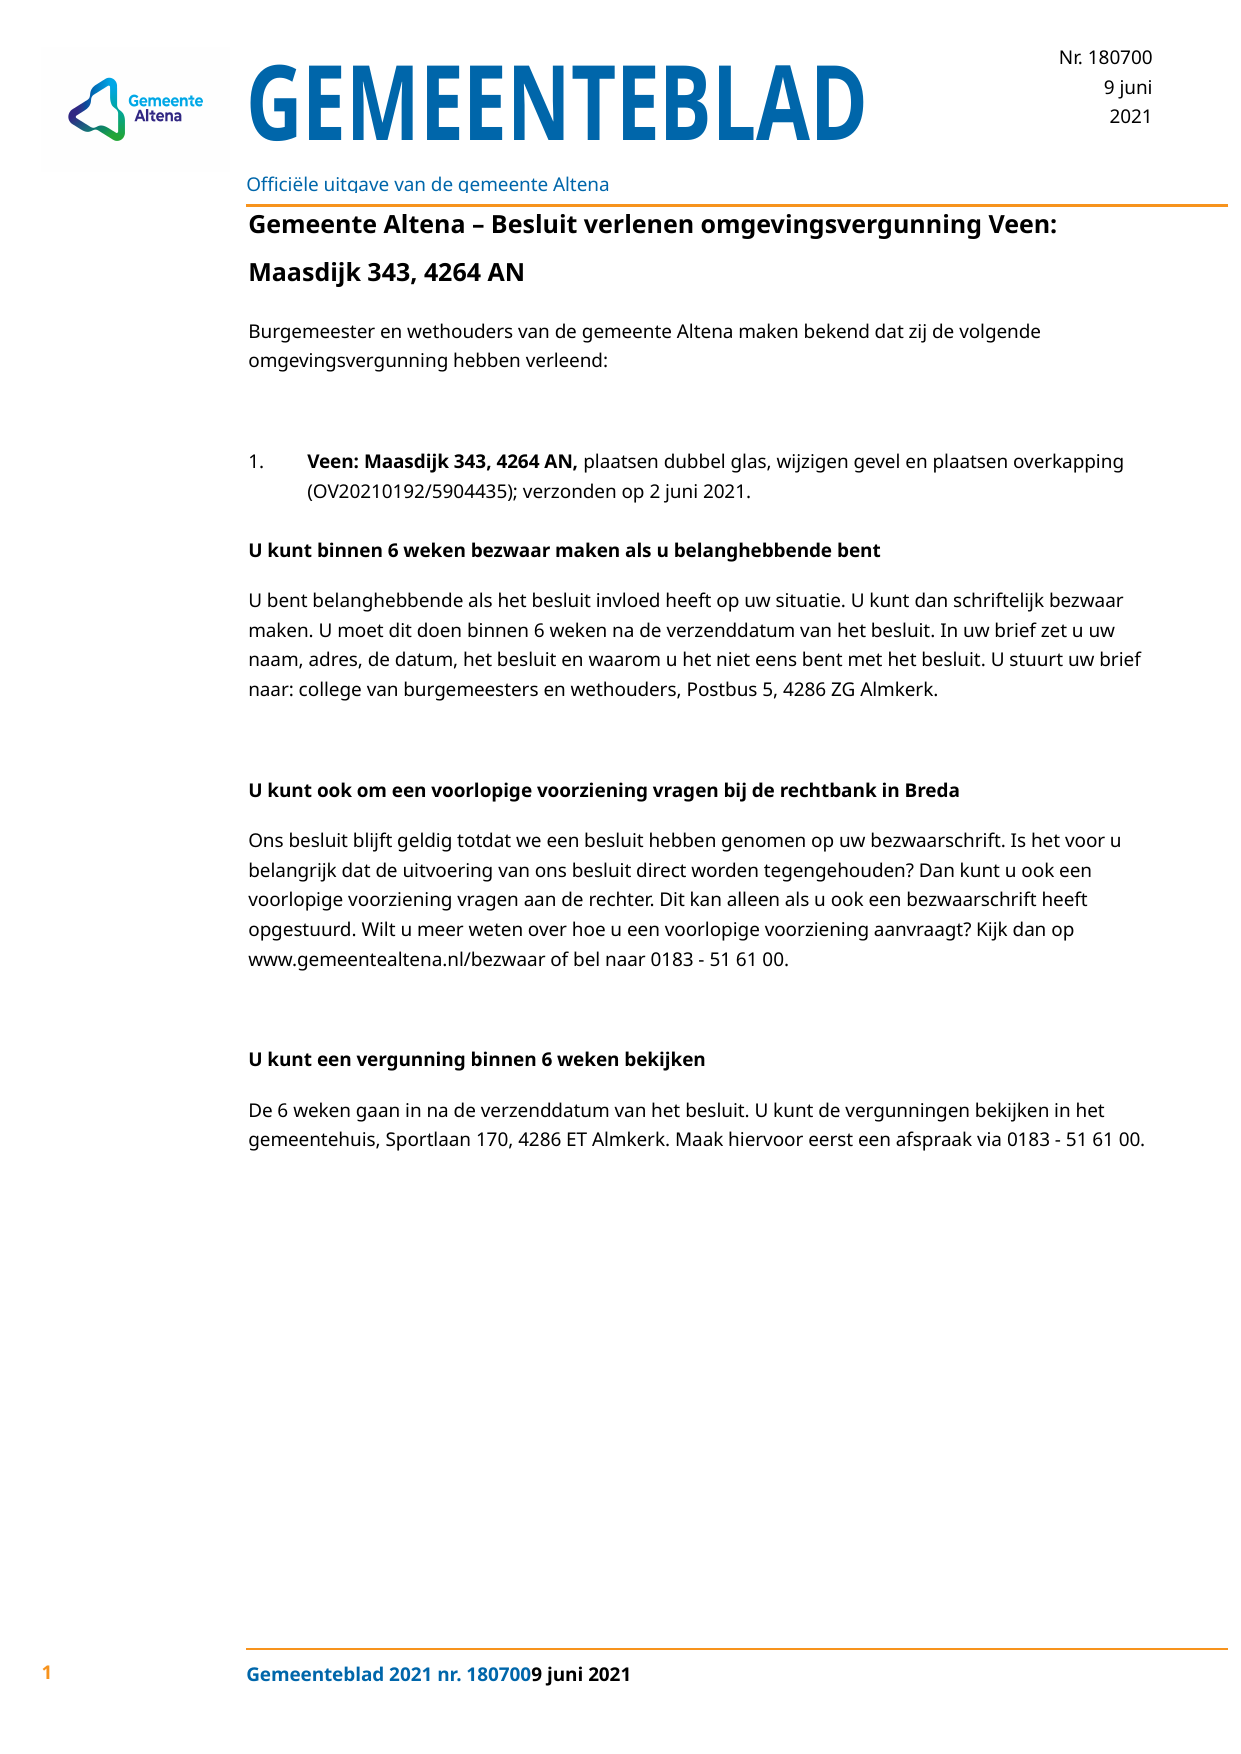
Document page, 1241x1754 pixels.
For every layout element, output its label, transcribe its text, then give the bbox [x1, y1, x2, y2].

picture [41, 47, 231, 172]
text Burgemeester en wethouders van de gemeente Altena maken bekend dat zij de volgende omgevingsvergunning hebben verleend: [248, 318, 1152, 373]
text Ons besluit blijft geldig totdat we een besluit hebben genomen op uw bezwaarschrift. Is het voor u belangrijk dat de uitvoering van ons besluit direct worden tegengehouden? Dan kunt u ook een voorlopige voorziening vragen aan de rechter. Dit kan alleen als u ook een bezwaarschrift heeft opgestuurd. Wilt u meer weten over hoe u een voorlopige voorziening aanvraagt? Kijk dan op www.gemeentealtena.nl/bezwaar of bel naar 0183 - 51 61 00. [248, 827, 1152, 972]
list Veen: Maasdijk 343, 4264 AN, plaatsen dubbel glas, wijzigen gevel en plaatsen overkapping (OV20210192/5904435); verzonden op 2 juni 2021. [248, 448, 1152, 504]
text U kunt binnen 6 weken bezwaar maken als u belanghebbende bent [248, 537, 1152, 563]
text U kunt ook om een voorlopige voorziening vragen bij de rechtbank in Breda [248, 777, 1152, 803]
text Gemeente Altena – Besluit verlenen omgevingsvergunning Veen: Maasdijk 343, 4264 AN [248, 207, 1152, 288]
text U bent belanghebbende als het besluit invloed heeft op uw situatie. U kunt dan schriftelijk bezwaar maken. U moet dit doen binnen 6 weken na de verzenddatum van het besluit. In uw brief zet u uw naam, adres, de datum, het besluit en waarom u het niet eens bent met het besluit. U stuurt uw brief naar: college van burgemeesters en wethouders, Postbus 5, 4286 ZG Almkerk. [248, 587, 1152, 702]
text U kunt een vergunning binnen 6 weken bekijken [248, 1047, 1152, 1072]
text De 6 weken gaan in na de verzenddatum van het besluit. U kunt de vergunningen bekijken in het gemeentehuis, Sportlaan 170, 4286 ET Almkerk. Maak hiervoor eerst een afspraak via 0183 - 51 61 00. [248, 1097, 1152, 1152]
